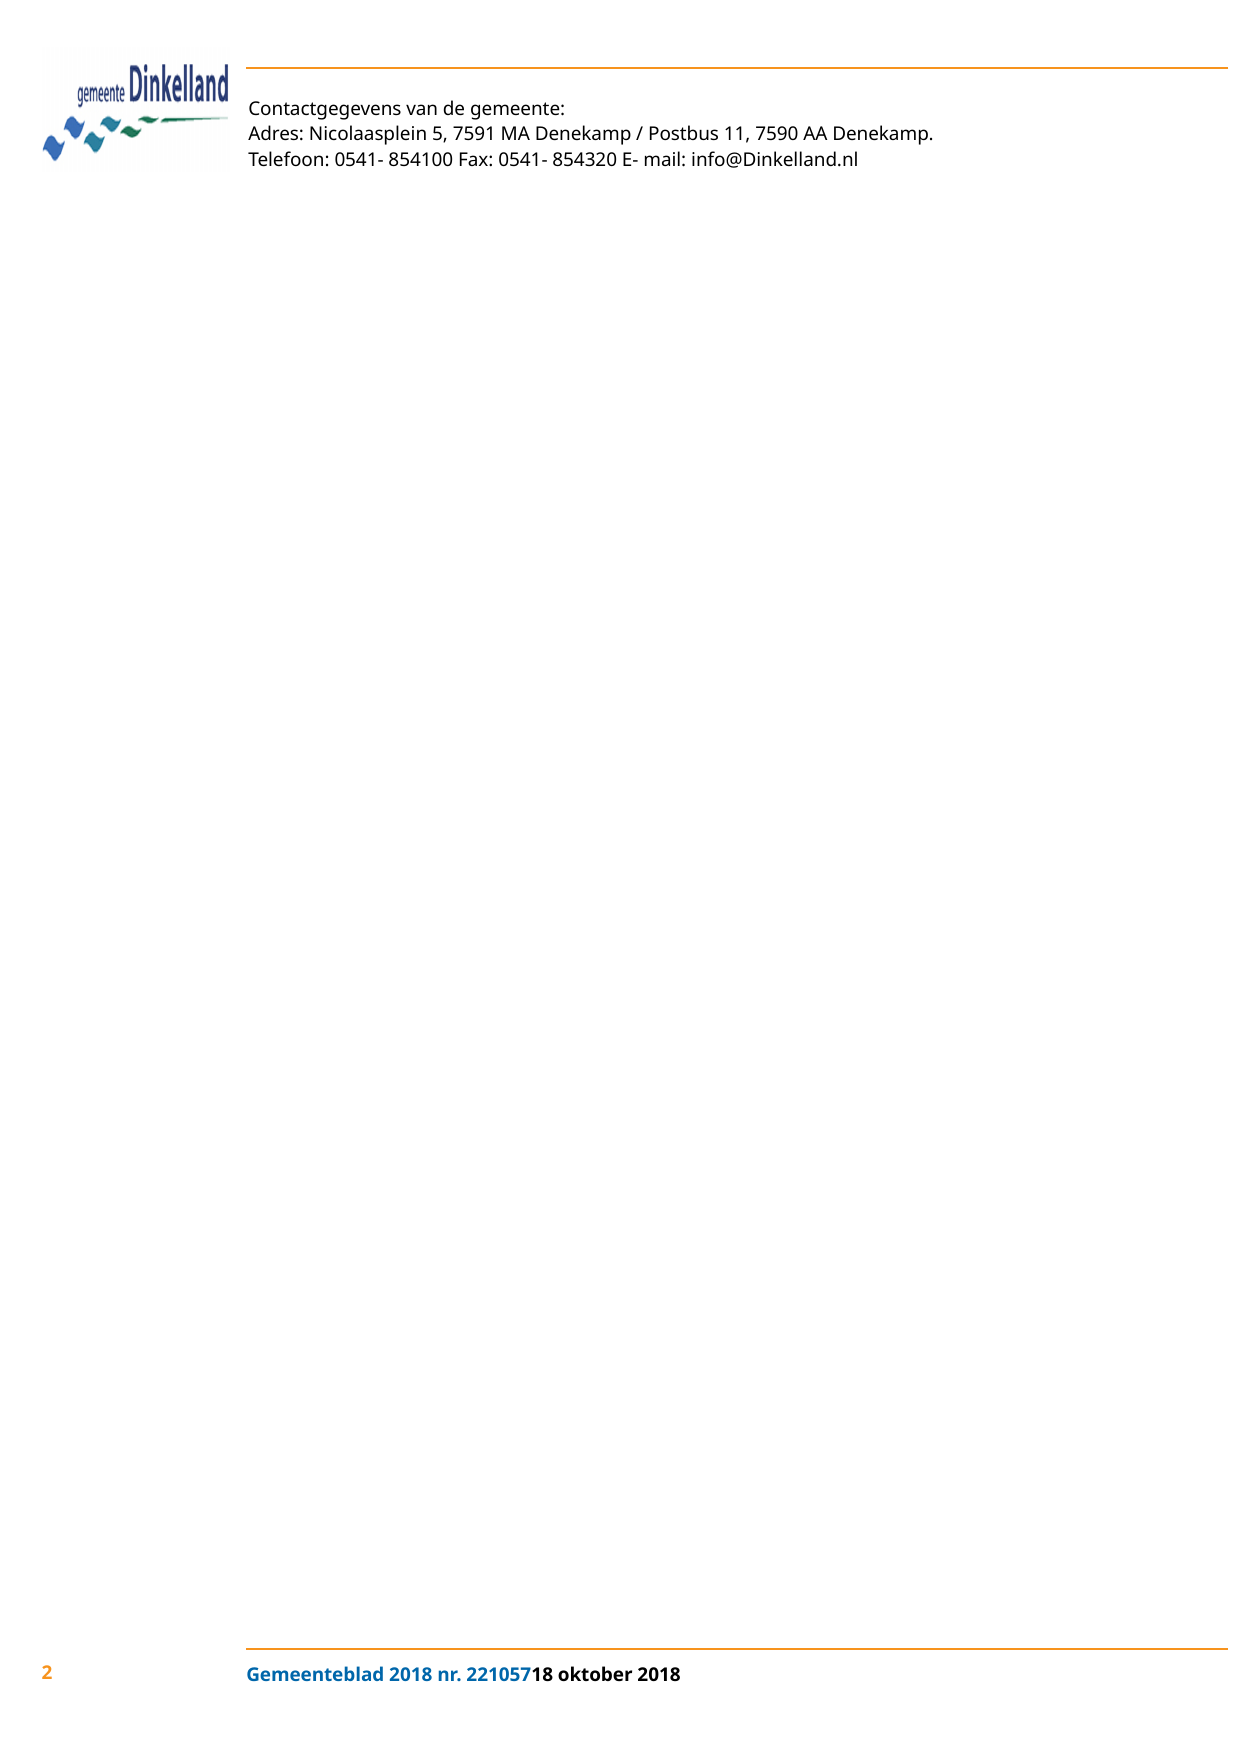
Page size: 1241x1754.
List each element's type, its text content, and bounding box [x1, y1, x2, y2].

text Contactgegevens van de gemeente: [248, 95, 1152, 121]
text Adres: Nicolaasplein 5, 7591 MA Denekamp / Postbus 11, 7590 AA Denekamp. [248, 121, 1152, 146]
picture [41, 47, 231, 172]
text Telefoon: 0541- 854100 Fax: 0541- 854320 E- mail: info@Dinkelland.nl [248, 146, 1152, 172]
